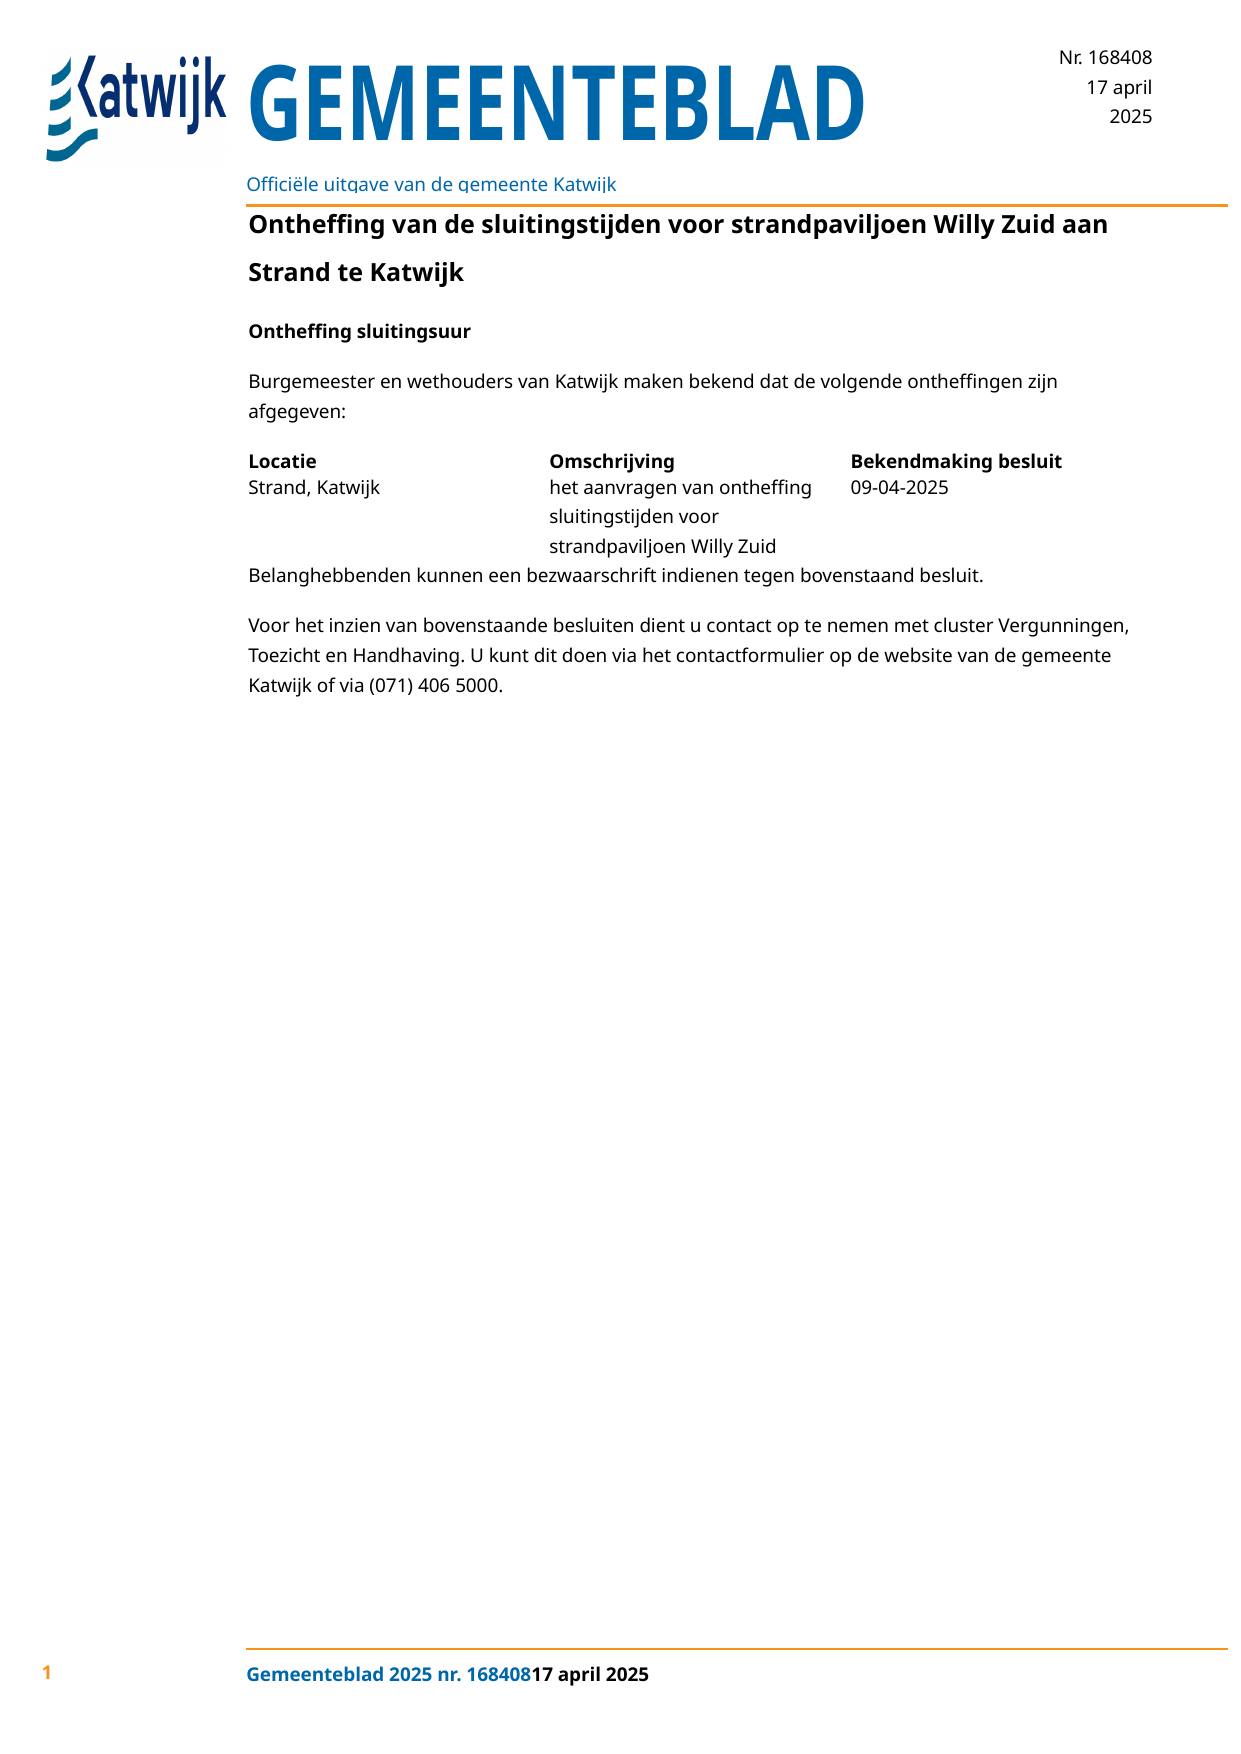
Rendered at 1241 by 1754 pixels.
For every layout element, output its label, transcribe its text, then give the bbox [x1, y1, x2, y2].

text Burgemeester en wethouders van Katwijk maken bekend dat de volgende ontheffingen zijn afgegeven: [248, 368, 1152, 424]
table_cell het aanvragen van ontheffing sluitingstijden voor strandpaviljoen Willy Zuid [549, 474, 850, 559]
table_header Locatie [248, 449, 549, 474]
text Ontheffing sluitingsuur [248, 318, 1152, 344]
text Ontheffing van de sluitingstijden voor strandpaviljoen Willy Zuid aan Strand te Katwijk [248, 207, 1152, 288]
table_header Omschrijving [549, 449, 850, 474]
text Belanghebbenden kunnen een bezwaarschrift indienen tegen bovenstaand besluit. [248, 562, 1152, 588]
table_header Bekendmaking besluit [850, 449, 1152, 474]
table_cell Strand, Katwijk [248, 474, 549, 559]
table_cell 09-04-2025 [850, 474, 1152, 559]
text Voor het inzien van bovenstaande besluiten dient u contact op te nemen met cluster Vergunningen, Toezicht en Handhaving. U kunt dit doen via het contactformulier op de website van de gemeente Katwijk of via (071) 406 5000. [248, 613, 1152, 698]
picture [41, 47, 231, 172]
